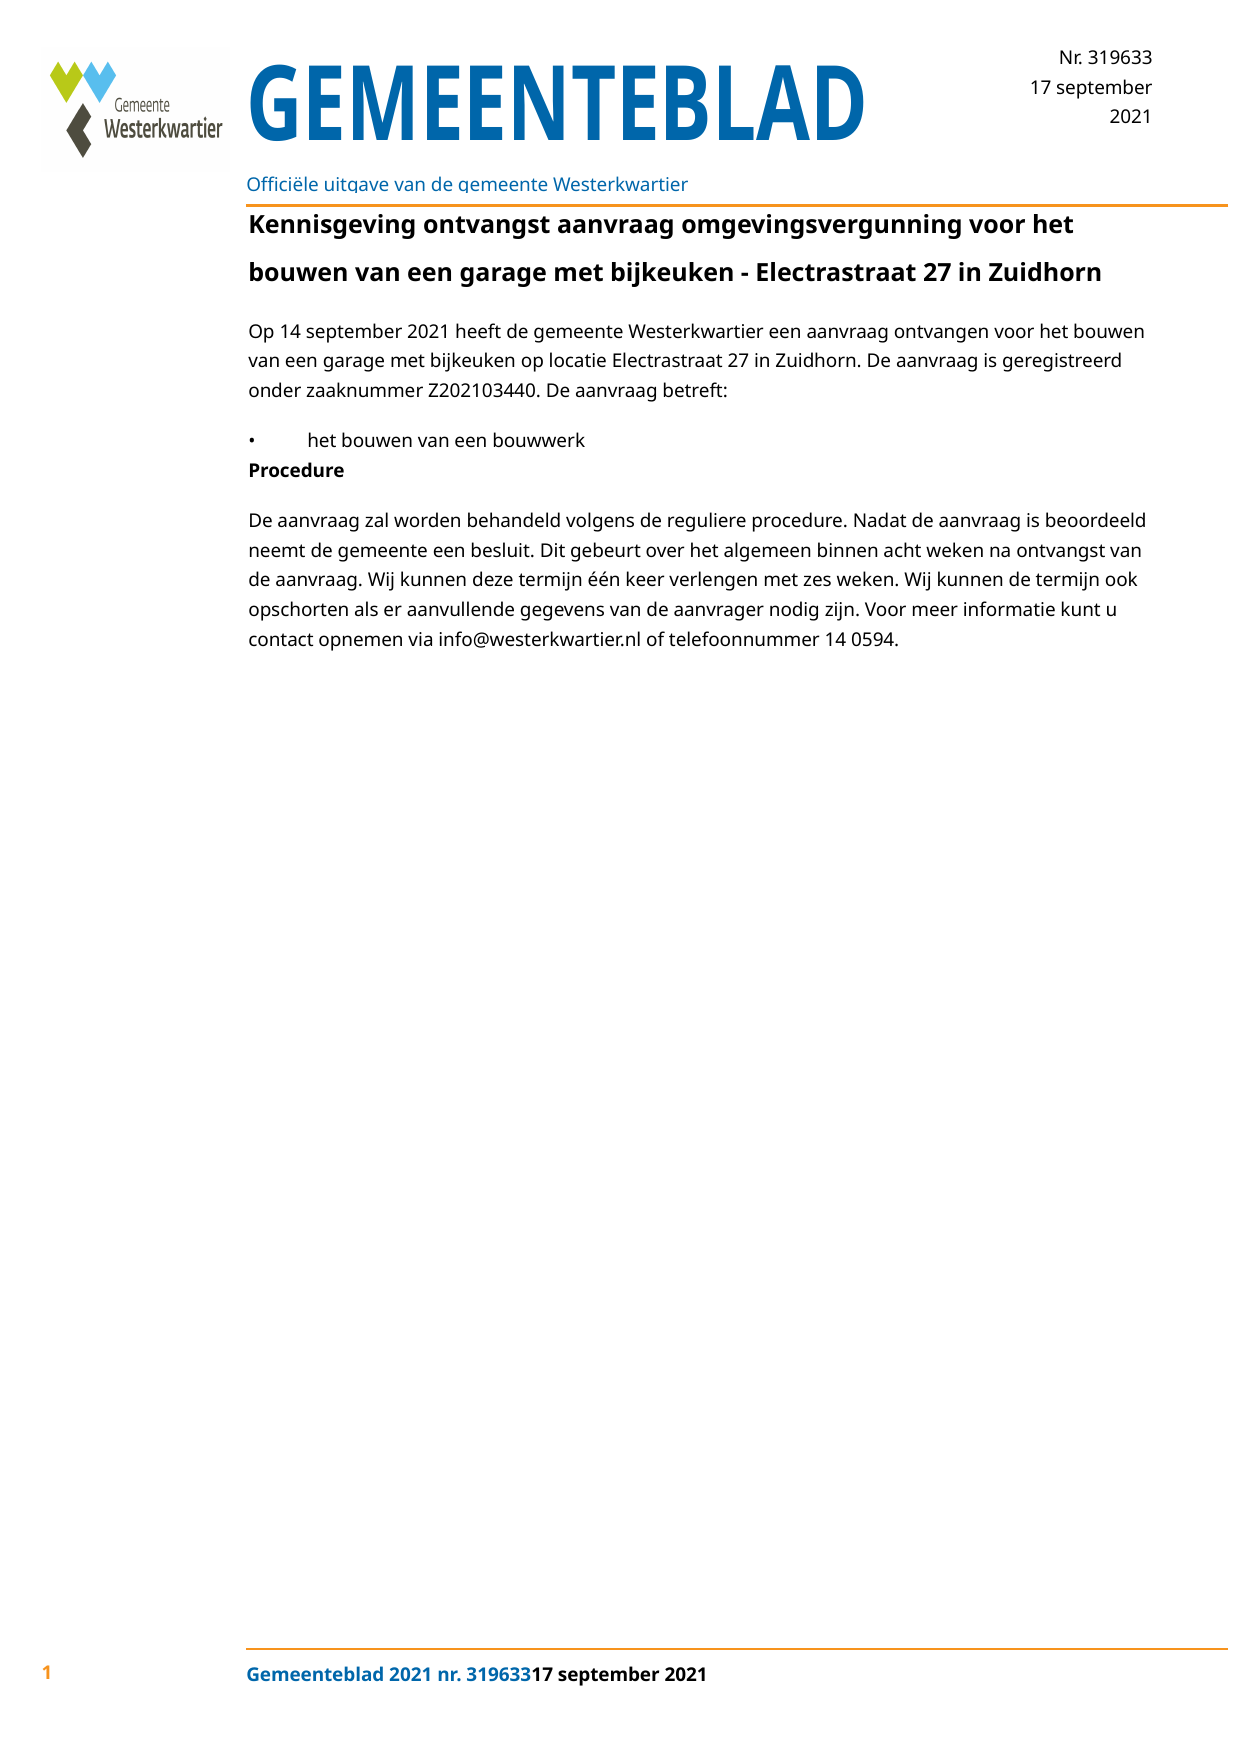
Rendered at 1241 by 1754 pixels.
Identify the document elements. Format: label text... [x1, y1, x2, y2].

text Op 14 september 2021 heeft de gemeente Westerkwartier een aanvraag ontvangen voor het bouwen van een garage met bijkeuken op locatie Electrastraat 27 in Zuidhorn. De aanvraag is geregistreerd onder zaaknummer Z202103440. De aanvraag betreft: [248, 318, 1152, 403]
text Kennisgeving ontvangst aanvraag omgevingsvergunning voor het bouwen van een garage met bijkeuken - Electrastraat 27 in Zuidhorn [248, 207, 1152, 288]
picture [41, 47, 231, 172]
list het bouwen van een bouwwerk [248, 427, 1152, 453]
text Procedure [248, 457, 1152, 483]
text De aanvraag zal worden behandeld volgens de reguliere procedure. Nadat de aanvraag is beoordeeld neemt de gemeente een besluit. Dit gebeurt over het algemeen binnen acht weken na ontvangst van de aanvraag. Wij kunnen deze termijn één keer verlengen met zes weken. Wij kunnen de termijn ook opschorten als er aanvullende gegevens van de aanvrager nodig zijn. Voor meer informatie kunt u contact opnemen via info@westerkwartier.nl of telefoonnummer 14 0594. [248, 507, 1152, 652]
